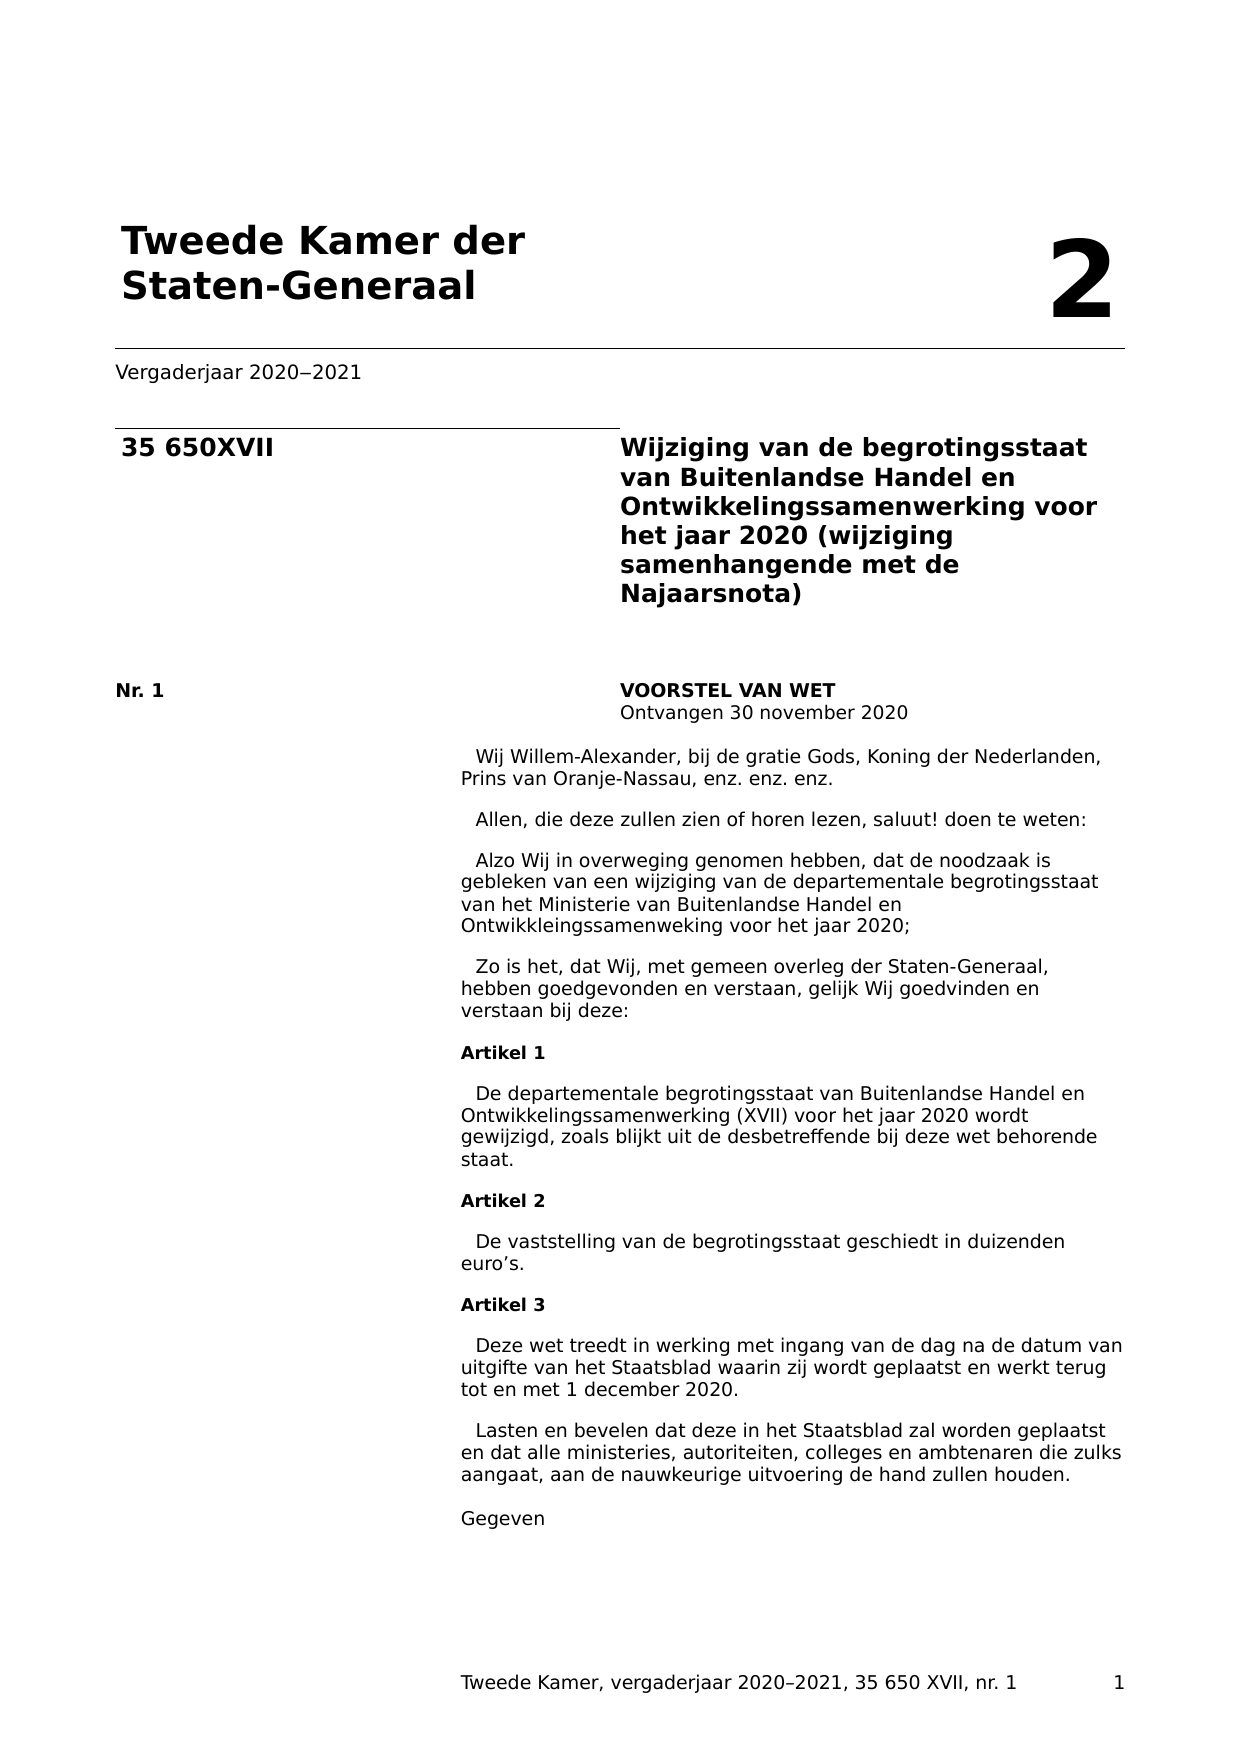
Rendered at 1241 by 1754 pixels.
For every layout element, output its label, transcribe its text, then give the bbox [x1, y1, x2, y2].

text De departementale begrotingsstaat van Buitenlandse Handel en Ontwikkelingssamenwerking (XVII) voor het jaar 2020 wordt gewijzigd, zoals blijkt uit de desbetreffende bij deze wet behorende staat. [461, 1082, 1125, 1170]
title Artikel 1 [461, 1041, 1125, 1064]
table_header 2 [620, 213, 1125, 348]
text Gegeven [461, 1508, 1125, 1530]
text Lasten en bevelen dat deze in het Staatsblad zal worden geplaatst en dat alle ministeries, autoriteiten, colleges en ambtenaren die zulks aangaat, aan de nauwkeurige uitvoering de hand zullen houden. [461, 1420, 1125, 1486]
title Artikel 3 [461, 1293, 1125, 1316]
text Zo is het, dat Wij, met gemeen overleg der Staten-Generaal, hebben goedgevonden en verstaan, gelijk Wij goedvinden en verstaan bij deze: [461, 956, 1125, 1022]
text De vaststelling van de begrotingsstaat geschiedt in duizenden euro’s. [461, 1231, 1125, 1275]
title Artikel 2 [461, 1189, 1125, 1212]
table_header Wijziging van de begrotingsstaat van Buitenlandse Handel en Ontwikkelingssamenwerking voor het jaar 2020 (wijziging samenhangende met de Najaarsnota) [620, 428, 1125, 614]
text Allen, die deze zullen zien of horen lezen, saluut! doen te weten: [461, 809, 1125, 831]
table_header 35 650XVII [115, 429, 620, 614]
table_header Voorstel van Wet Ontvangen 30 november 2020 [620, 680, 1125, 746]
table_header Tweede Kamer der Staten-Generaal [115, 213, 620, 348]
text Wij Willem-Alexander, bij de gratie Gods, Koning der Nederlanden, Prins van Oranje-Nassau, enz. enz. enz. [461, 746, 1125, 790]
table_cell Vergaderjaar 2020‒2021 [115, 349, 1125, 384]
text Alzo Wij in overweging genomen hebben, dat de noodzaak is gebleken van een wijziging van de departementale begrotingsstaat van het Ministerie van Buitenlandse Handel en Ontwikkleingssamenweking voor het jaar 2020; [461, 849, 1125, 937]
table_header Nr. 1 [115, 680, 620, 746]
text Deze wet treedt in werking met ingang van de dag na de datum van uitgifte van het Staatsblad waarin zij wordt geplaatst en werkt terug tot en met 1 december 2020. [461, 1335, 1125, 1401]
